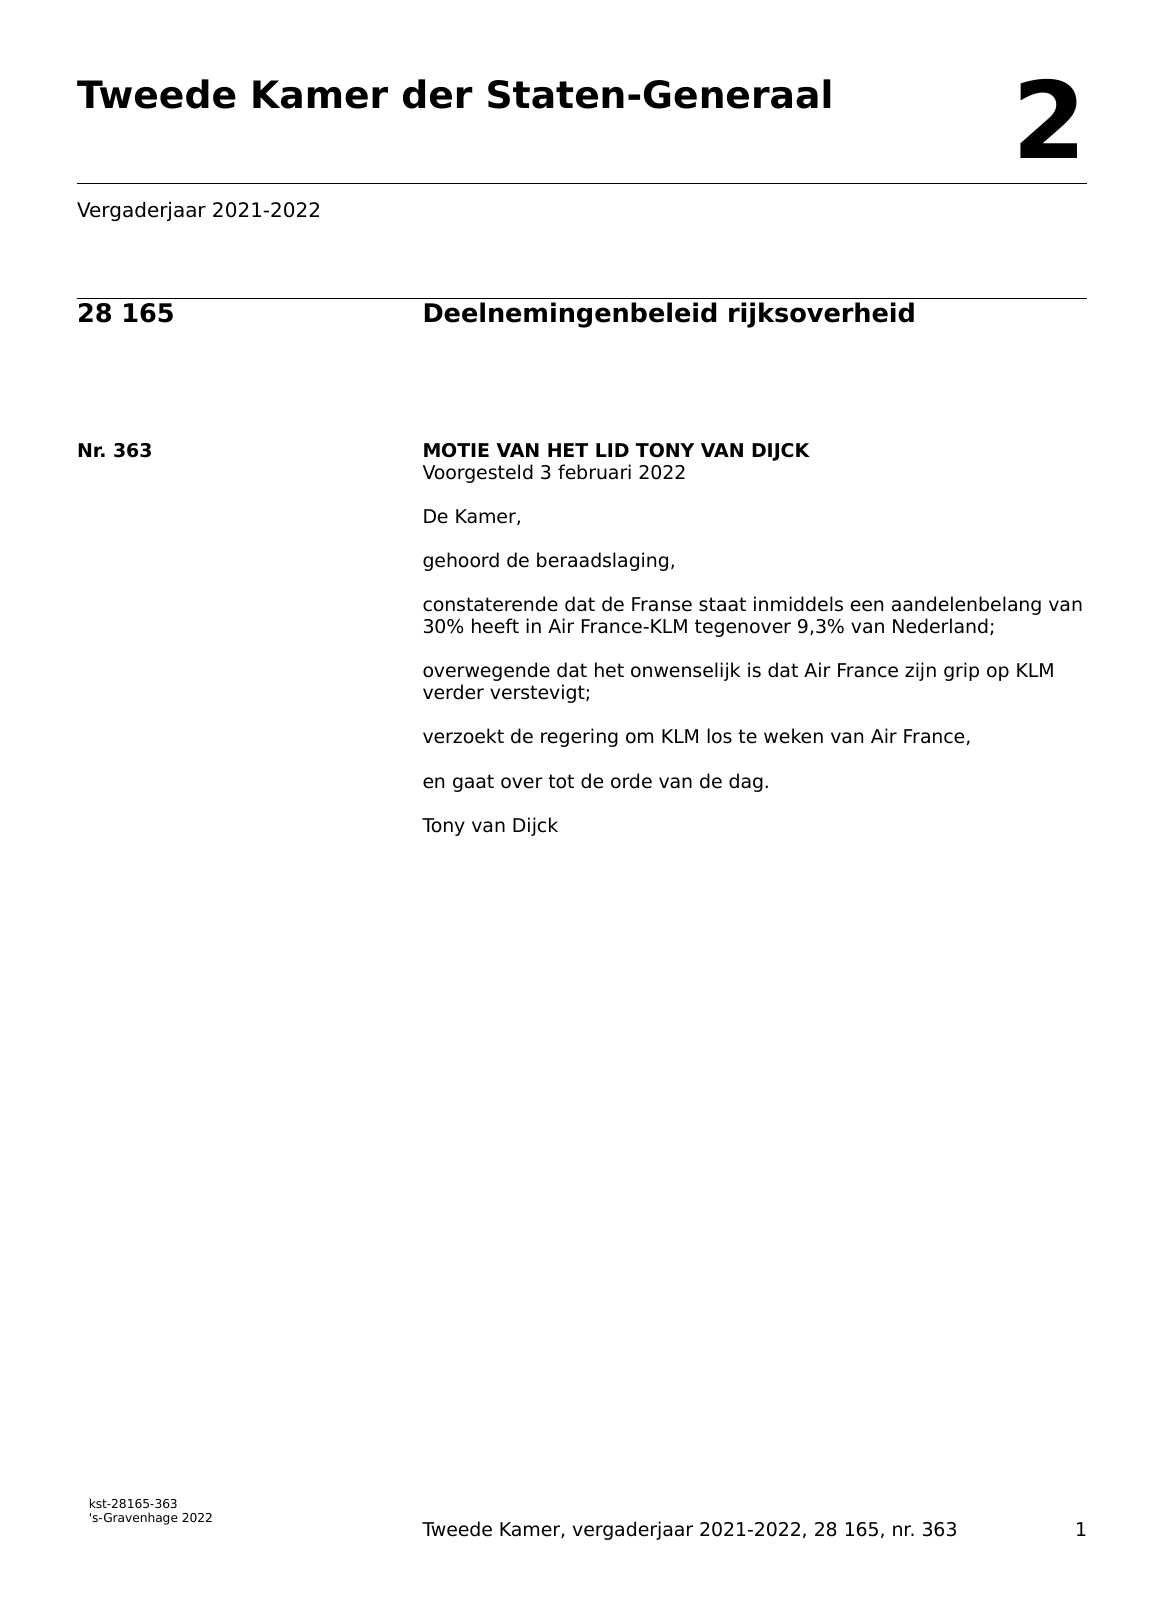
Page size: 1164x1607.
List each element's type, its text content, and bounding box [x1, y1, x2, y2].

subtitle Nr. 363 MOTIE VAN HET LID TONY VAN DIJCK [77, 440, 1087, 462]
text gehoord de beraadslaging, [422, 550, 1087, 572]
text Tony van Dijck [422, 815, 1087, 837]
table_header 2 [886, 59, 1087, 183]
table_cell Vergaderjaar 2021-2022 [77, 184, 1087, 298]
text constaterende dat de Franse staat inmiddels een aandelenbelang van 30% heeft in Air France-KLM tegenover 9,3% van Nederland; [422, 594, 1087, 638]
text Voorgesteld 3 februari 2022 [422, 462, 1087, 484]
text overwegende dat het onwenselijk is dat Air France zijn grip op KLM verder verstevigt; [422, 660, 1087, 704]
table_header Tweede Kamer der Staten-Generaal [77, 59, 886, 183]
subtitle 28 165 Deelnemingenbeleid rijksoverheid [77, 299, 1087, 329]
text De Kamer, [422, 506, 1087, 528]
text en gaat over tot de orde van de dag. [422, 771, 1087, 793]
text verzoekt de regering om KLM los te weken van Air France, [422, 726, 1087, 748]
text kst-28165-363 [88, 1497, 323, 1511]
text 's-Gravenhage 2022 [88, 1511, 323, 1525]
